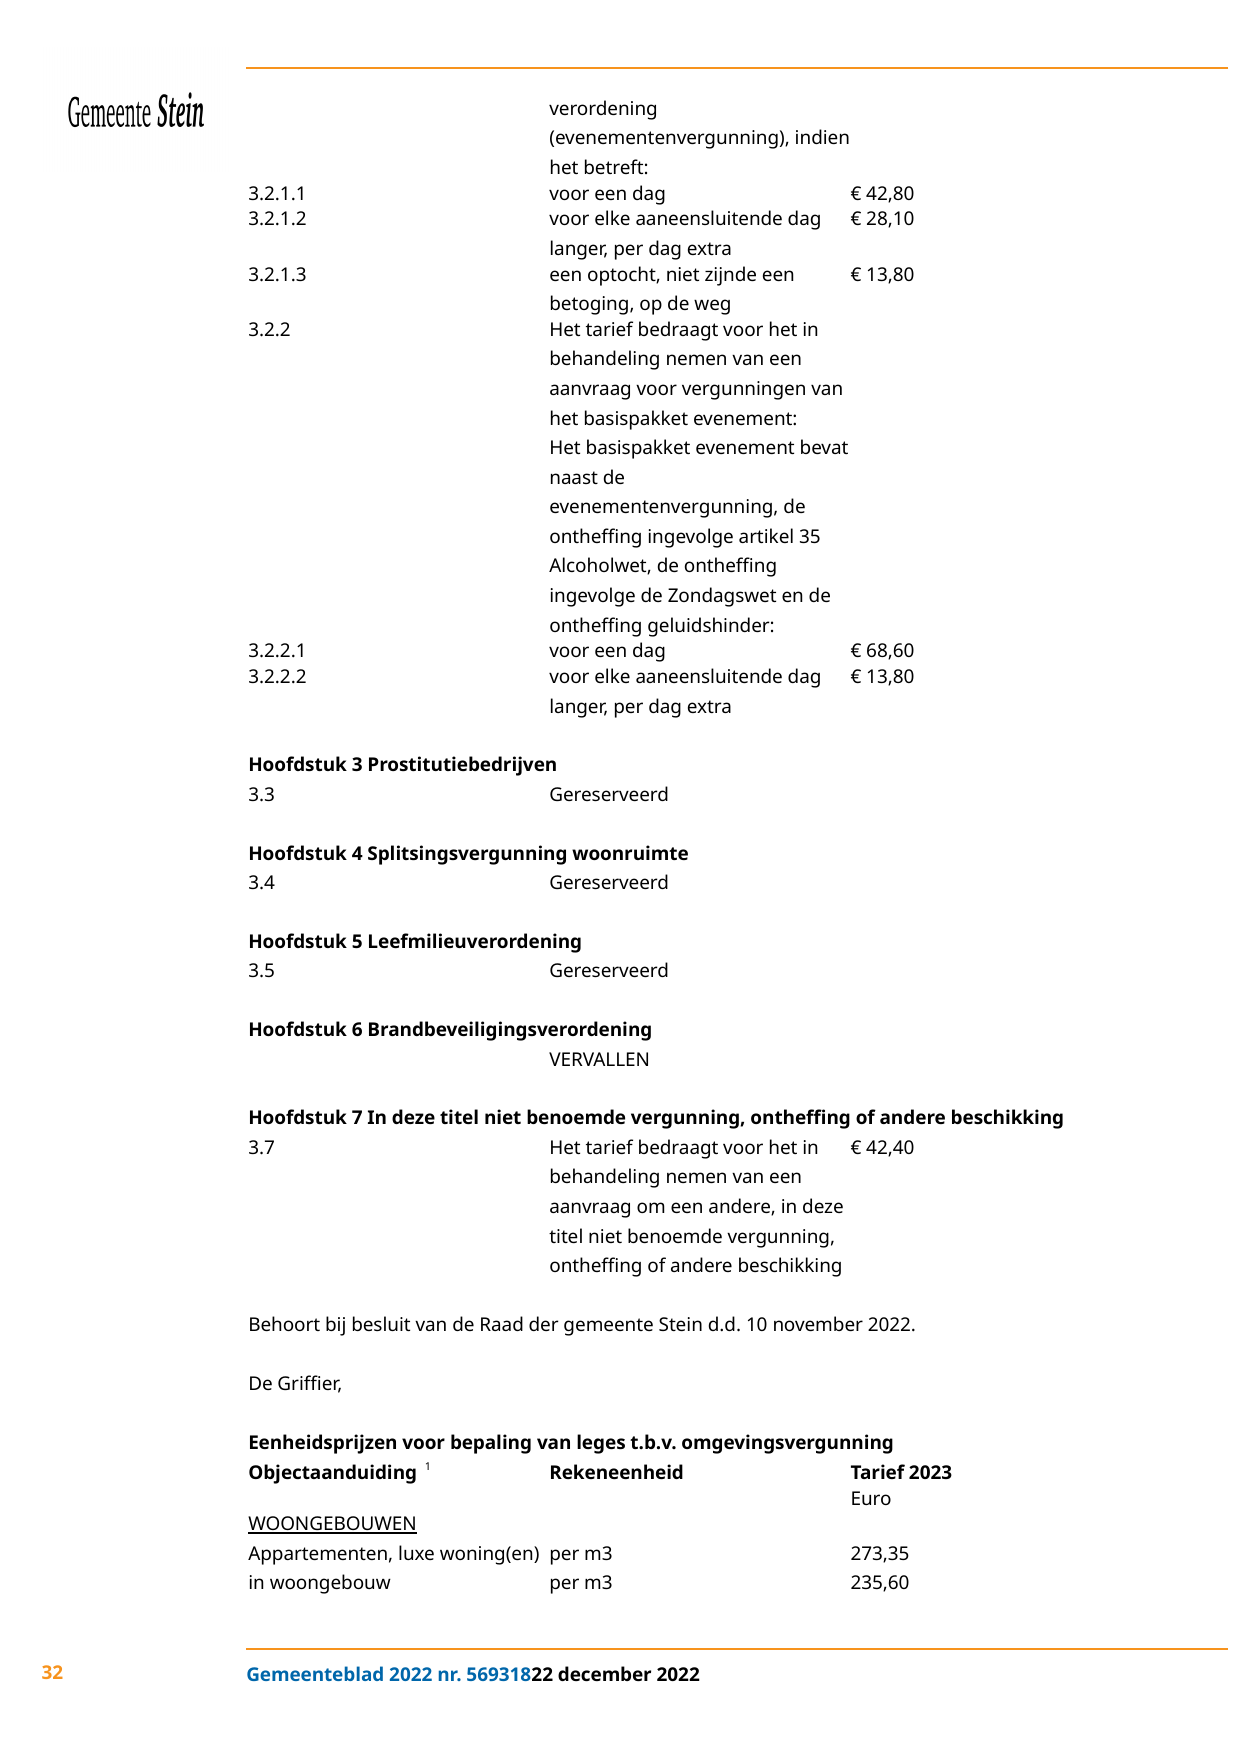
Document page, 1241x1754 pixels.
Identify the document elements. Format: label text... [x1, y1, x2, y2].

table_cell 3.2.2.2 [248, 663, 549, 719]
table_cell [248, 1485, 549, 1510]
table_header Gereserveerd [549, 958, 850, 983]
table_cell een optocht, niet zijnde een betoging, op de weg [549, 261, 850, 316]
table_cell € 42,80 [850, 180, 1152, 205]
table_cell WOONGEBOUWEN Appartementen, luxe woning(en) in woongebouw [248, 1510, 549, 1595]
table_header VERVALLEN [549, 1046, 850, 1072]
table_cell Het tarief bedraagt voor het in behandeling nemen van een aanvraag voor vergunningen van het basispakket evenement: Het basispakket evenement bevat naast de evenementenvergunning, de ontheffing ingevolge artikel 35 Alcoholwet, de ontheffing ingevolge de Zondagswet en de ontheffing geluidshinder: [549, 316, 850, 638]
table_header Gereserveerd [549, 781, 850, 807]
table_cell voor elke aaneensluitende dag langer, per dag extra [549, 205, 850, 261]
table_header [850, 869, 1152, 895]
table_header [850, 95, 1152, 180]
text Hoofdstuk 3 Prostitutiebedrijven [248, 751, 1152, 777]
table_cell 3.2.1.1 [248, 180, 549, 205]
table_header [248, 1046, 549, 1072]
table_cell voor elke aaneensluitende dag langer, per dag extra [549, 663, 850, 719]
text De Griffier, [248, 1370, 1152, 1396]
table_header 3.3 [248, 781, 549, 807]
text Hoofdstuk 5 Leefmilieuverordening [248, 928, 1152, 954]
text Hoofdstuk 6 Brandbeveiligingsverordening [248, 1016, 1152, 1042]
table_cell 273,35 235,60 [850, 1510, 1152, 1595]
text Hoofdstuk 4 Splitsingsvergunning woonruimte [248, 840, 1152, 865]
table_header Objectaanduiding [248, 1459, 549, 1485]
table_cell 3.2.2 [248, 316, 549, 638]
table_header 3.4 [248, 869, 549, 895]
table_cell voor een dag [549, 638, 850, 663]
table_header € 42,40 [850, 1134, 1152, 1278]
table_cell per m3 per m3 [549, 1510, 850, 1595]
table_header Het tarief bedraagt voor het in behandeling nemen van een aanvraag om een andere, in deze titel niet benoemde vergunning, ontheffing of andere beschikking [549, 1134, 850, 1278]
table_cell [850, 316, 1152, 638]
table_cell € 28,10 [850, 205, 1152, 261]
table_header Tarief 2023 [850, 1459, 1152, 1485]
table_cell 3.2.1.3 [248, 261, 549, 316]
table_cell 3.2.1.2 [248, 205, 549, 261]
table_cell € 13,80 [850, 261, 1152, 316]
table_header Gereserveerd [549, 869, 850, 895]
table_cell 3.2.2.1 [248, 638, 549, 663]
table_header [850, 1046, 1152, 1072]
table_header [248, 95, 549, 180]
table_cell voor een dag [549, 180, 850, 205]
table_cell € 13,80 [850, 663, 1152, 719]
table_header verordening (evenementenvergunning), indien het betreft: [549, 95, 850, 180]
table_cell Euro [850, 1485, 1152, 1510]
table_header 3.7 [248, 1134, 549, 1278]
table_header Rekeneenheid [549, 1459, 850, 1485]
text Hoofdstuk 7 In deze titel niet benoemde vergunning, ontheffing of andere beschikking [248, 1104, 1152, 1130]
table_cell € 68,60 [850, 638, 1152, 663]
table_header [850, 781, 1152, 807]
table_cell [549, 1485, 850, 1510]
table_header [850, 958, 1152, 983]
table_header 3.5 [248, 958, 549, 983]
text Eenheidsprijzen voor bepaling van leges t.b.v. omgevingsvergunning [248, 1429, 1152, 1455]
text Behoort bij besluit van de Raad der gemeente Stein d.d. 10 november 2022. [248, 1311, 1152, 1337]
picture [41, 47, 231, 172]
